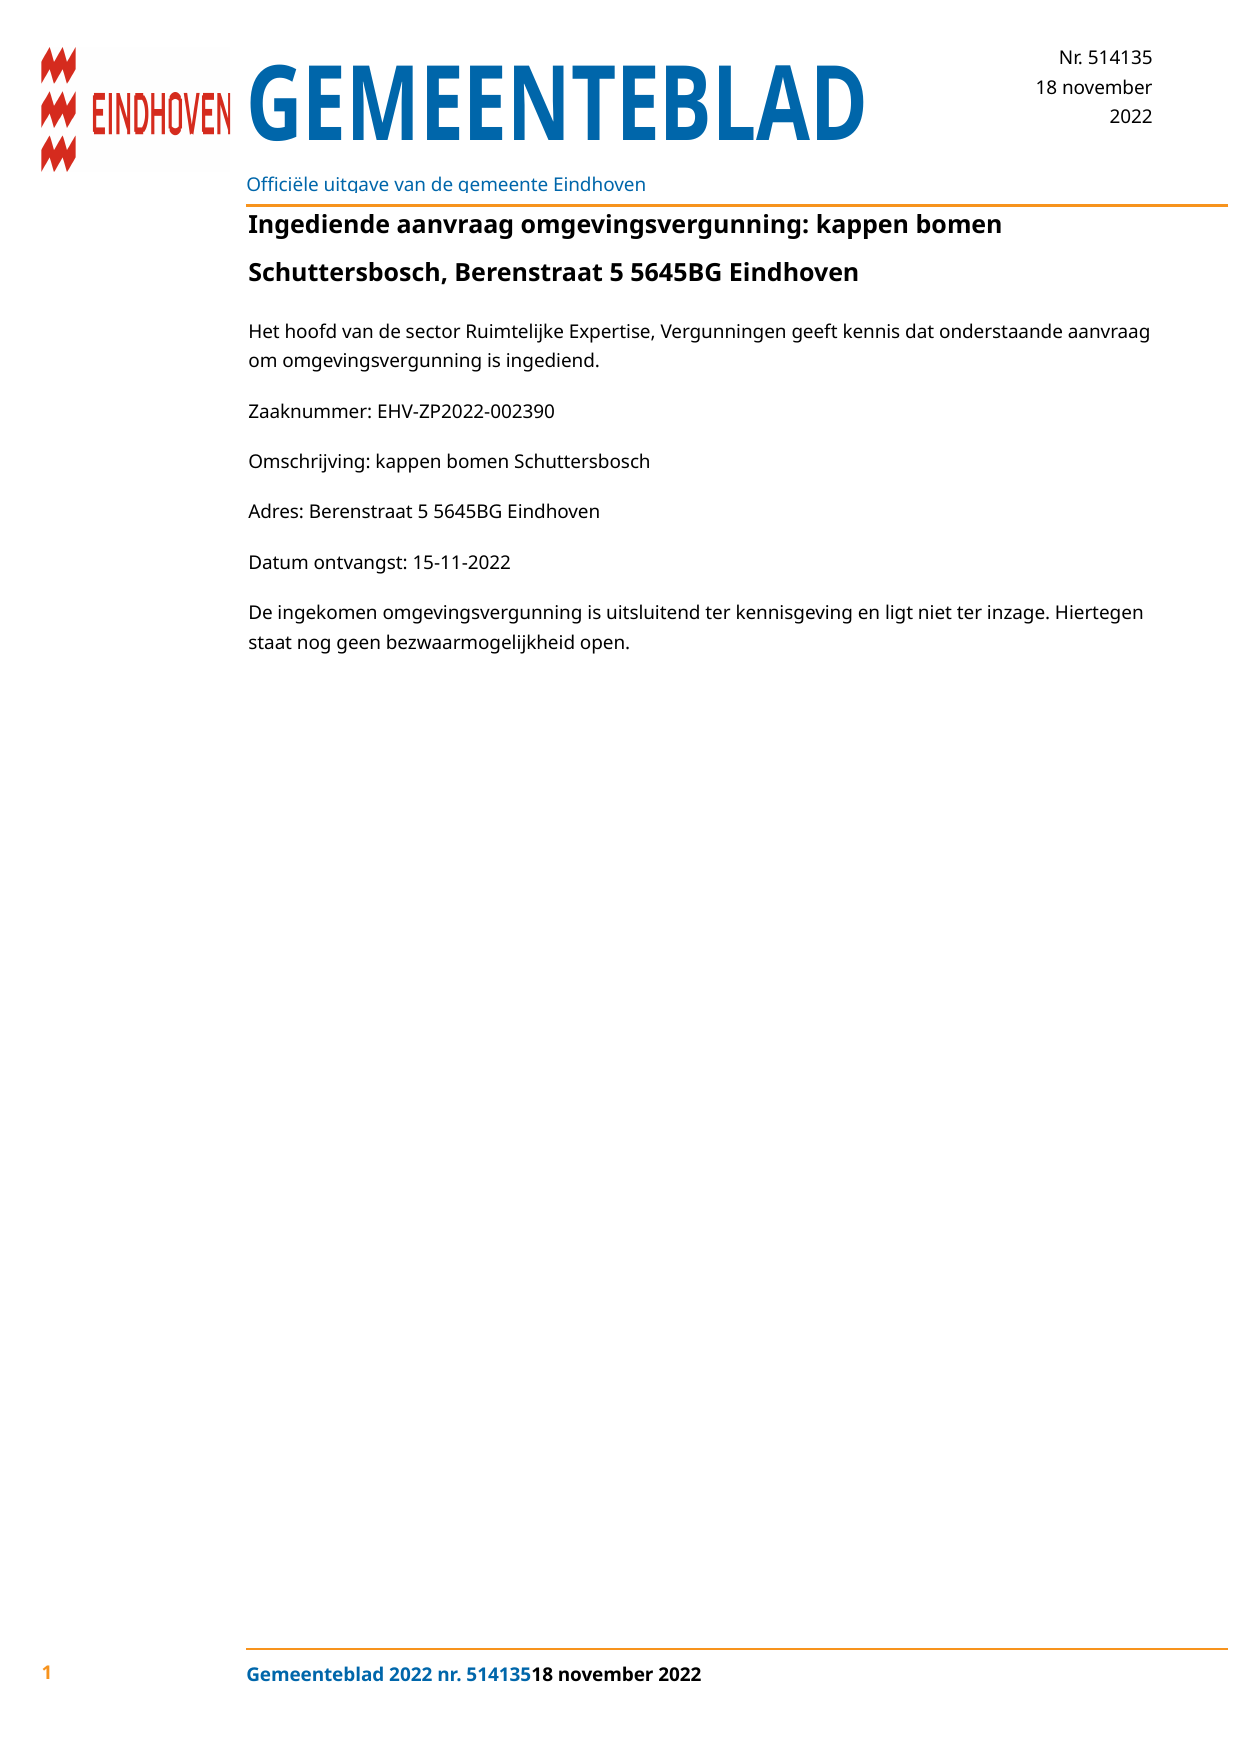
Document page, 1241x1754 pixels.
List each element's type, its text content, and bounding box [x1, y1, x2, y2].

text Datum ontvangst: 15-11-2022 [248, 549, 1152, 575]
picture [41, 47, 231, 172]
text Ingediende aanvraag omgevingsvergunning: kappen bomen Schuttersbosch, Berenstraat 5 5645BG Eindhoven [248, 207, 1152, 288]
text Zaaknummer: EHV-ZP2022-002390 [248, 398, 1152, 424]
text De ingekomen omgevingsvergunning is uitsluitend ter kennisgeving en ligt niet ter inzage. Hiertegen staat nog geen bezwaarmogelijkheid open. [248, 599, 1152, 655]
text Omschrijving: kappen bomen Schuttersbosch [248, 448, 1152, 474]
text Adres: Berenstraat 5 5645BG Eindhoven [248, 499, 1152, 524]
text Het hoofd van de sector Ruimtelijke Expertise, Vergunningen geeft kennis dat onderstaande aanvraag om omgevingsvergunning is ingediend. [248, 318, 1152, 373]
